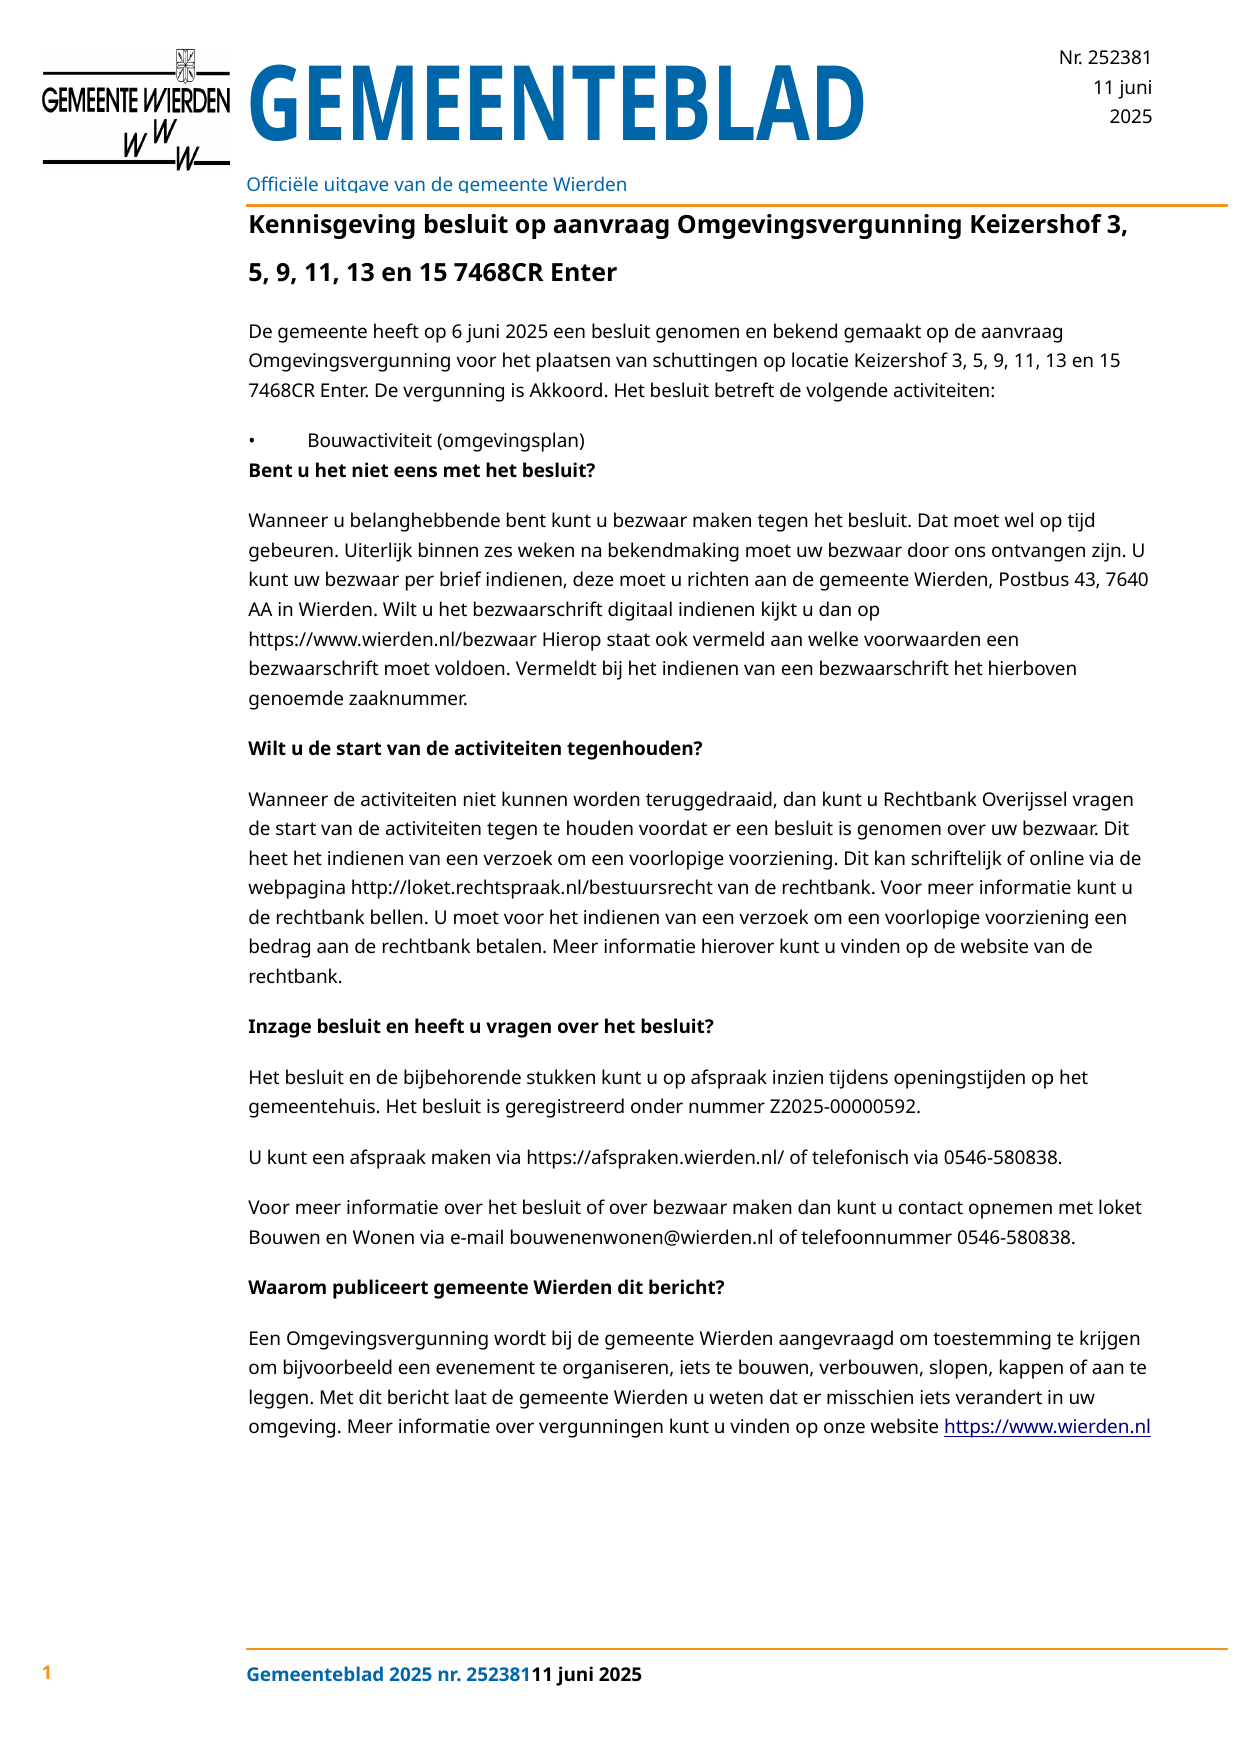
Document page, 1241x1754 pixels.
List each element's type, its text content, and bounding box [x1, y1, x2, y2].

text U kunt een afspraak maken via https://afspraken.wierden.nl/ of telefonisch via 0546-580838. [248, 1144, 1152, 1170]
text Bent u het niet eens met het besluit? [248, 457, 1152, 483]
text Inzage besluit en heeft u vragen over het besluit? [248, 1014, 1152, 1039]
text Wanneer de activiteiten niet kunnen worden teruggedraaid, dan kunt u Rechtbank Overijssel vragen de start van de activiteiten tegen te houden voordat er een besluit is genomen over uw bezwaar. Dit heet het indienen van een verzoek om een voorlopige voorziening. Dit kan schriftelijk of online via de webpagina http://loket.rechtspraak.nl/bestuursrecht van de rechtbank. Voor meer informatie kunt u de rechtbank bellen. U moet voor het indienen van een verzoek om een voorlopige voorziening een bedrag aan de rechtbank betalen. Meer informatie hierover kunt u vinden op de website van de rechtbank. [248, 786, 1152, 989]
picture [41, 47, 231, 172]
text Kennisgeving besluit op aanvraag Omgevingsvergunning Keizershof 3, 5, 9, 11, 13 en 15 7468CR Enter [248, 207, 1152, 288]
text Waarom publiceert gemeente Wierden dit bericht? [248, 1274, 1152, 1300]
list Bouwactiviteit (omgevingsplan) [248, 427, 1152, 453]
text Wilt u de start van de activiteiten tegenhouden? [248, 735, 1152, 761]
text Voor meer informatie over het besluit of over bezwaar maken dan kunt u contact opnemen met loket Bouwen en Wonen via e-mail bouwenenwonen@wierden.nl of telefoonnummer 0546-580838. [248, 1194, 1152, 1250]
text Wanneer u belanghebbende bent kunt u bezwaar maken tegen het besluit. Dat moet wel op tijd gebeuren. Uiterlijk binnen zes weken na bekendmaking moet uw bezwaar door ons ontvangen zijn. U kunt uw bezwaar per brief indienen, deze moet u richten aan de gemeente Wierden, Postbus 43, 7640 AA in Wierden. Wilt u het bezwaarschrift digitaal indienen kijkt u dan op https://www.wierden.nl/bezwaar Hierop staat ook vermeld aan welke voorwaarden een bezwaarschrift moet voldoen. Vermeldt bij het indienen van een bezwaarschrift het hierboven genoemde zaaknummer. [248, 507, 1152, 711]
text De gemeente heeft op 6 juni 2025 een besluit genomen en bekend gemaakt op de aanvraag Omgevingsvergunning voor het plaatsen van schuttingen op locatie Keizershof 3, 5, 9, 11, 13 en 15 7468CR Enter. De vergunning is Akkoord. Het besluit betreft de volgende activiteiten: [248, 318, 1152, 403]
text Een Omgevingsvergunning wordt bij de gemeente Wierden aangevraagd om toestemming te krijgen om bijvoorbeeld een evenement te organiseren, iets te bouwen, verbouwen, slopen, kappen of aan te leggen. Met dit bericht laat de gemeente Wierden u weten dat er misschien iets verandert in uw omgeving. Meer informatie over vergunningen kunt u vinden op onze website https://www.wierden.nl [248, 1325, 1152, 1439]
text Het besluit en de bijbehorende stukken kunt u op afspraak inzien tijdens openingstijden op het gemeentehuis. Het besluit is geregistreerd onder nummer Z2025-00000592. [248, 1064, 1152, 1119]
